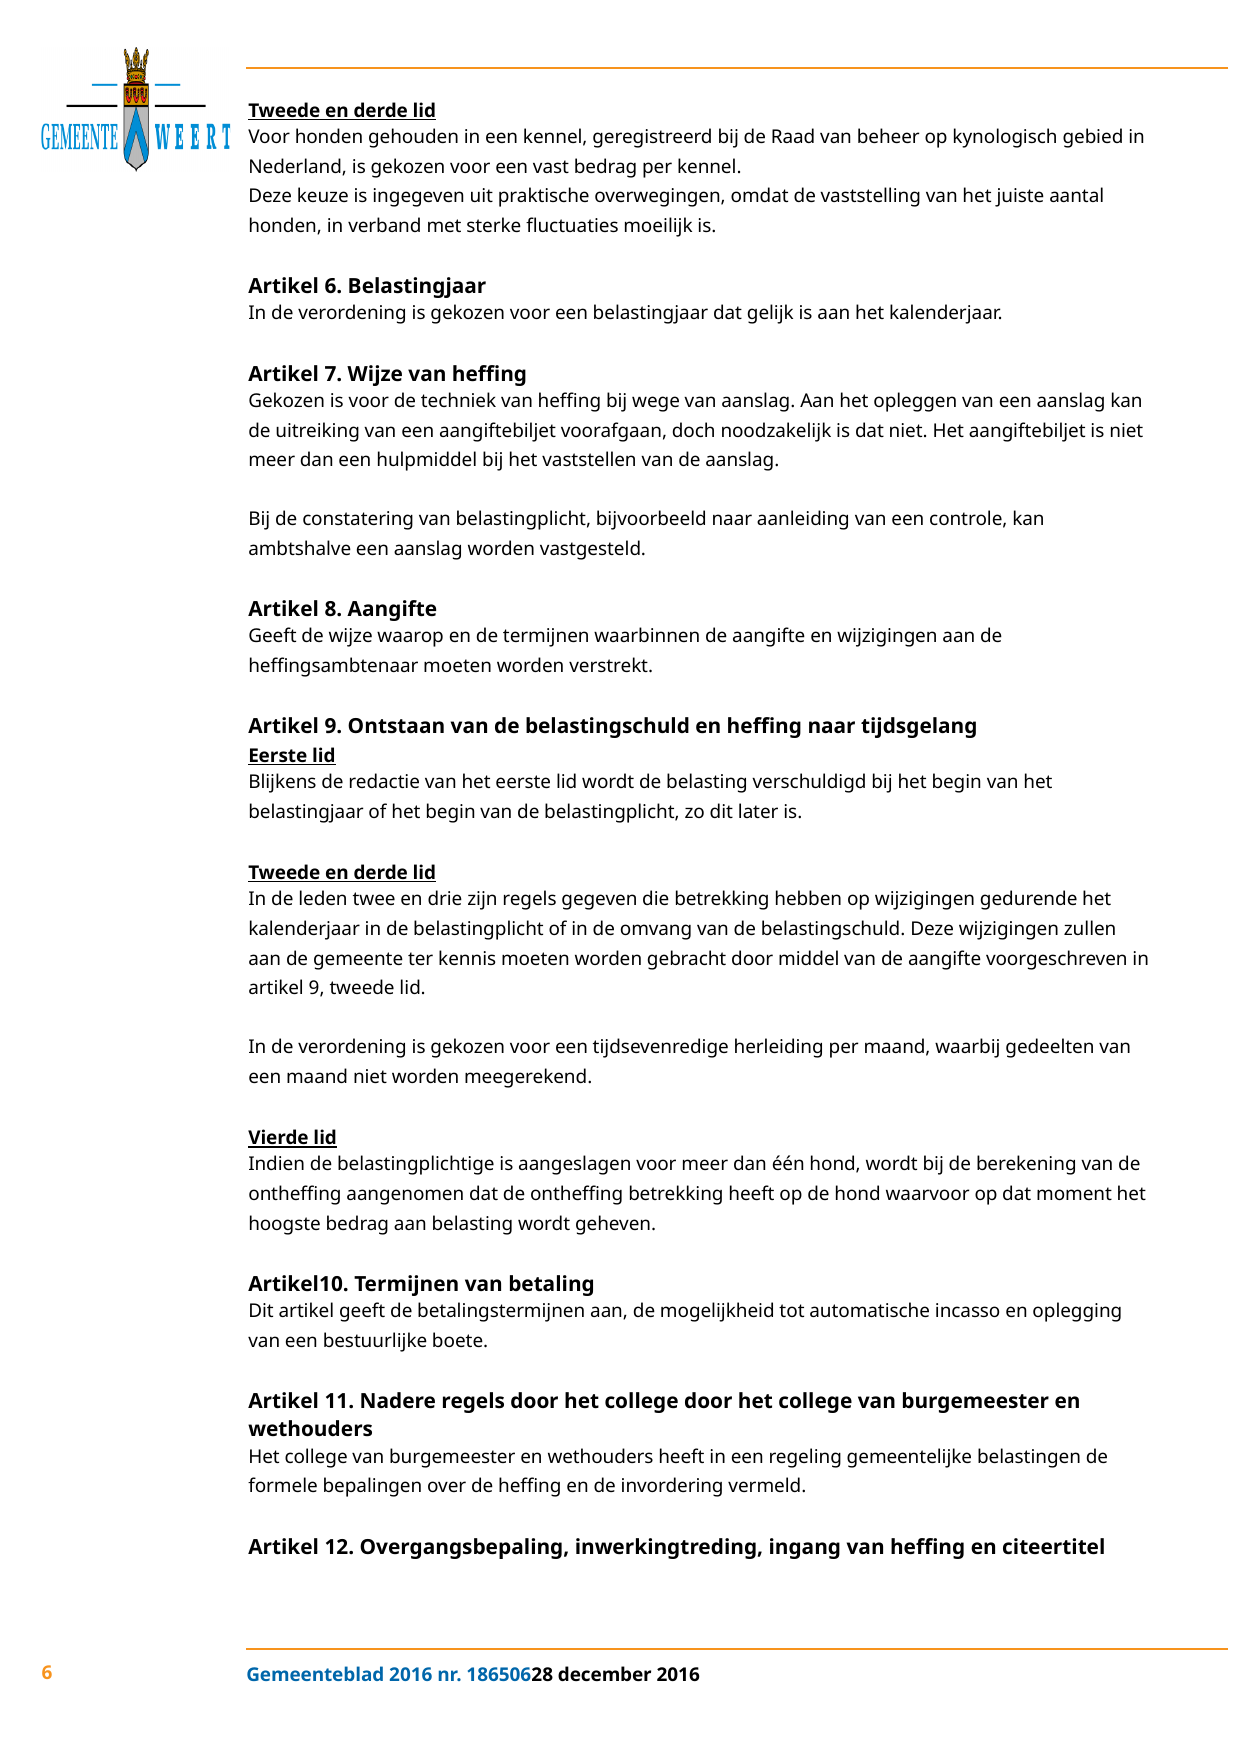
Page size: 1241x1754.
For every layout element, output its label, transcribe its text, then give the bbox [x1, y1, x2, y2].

text Artikel 8. Aangifte [248, 594, 1152, 623]
text Het college van burgemeester en wethouders heeft in een regeling gemeentelijke belastingen de formele bepalingen over de heffing en de invordering vermeld. [248, 1443, 1152, 1498]
text In de leden twee en drie zijn regels gegeven die betrekking hebben op wijzigingen gedurende het kalenderjaar in de belastingplicht of in de omvang van de belastingschuld. Deze wijzigingen zullen aan de gemeente ter kennis moeten worden gebracht door middel van de aangifte voorgeschreven in artikel 9, tweede lid. [248, 886, 1152, 1000]
text Artikel 11. Nadere regels door het college door het college van burgemeester en wethouders [248, 1386, 1152, 1443]
text Blijkens de redactie van het eerste lid wordt de belasting verschuldigd bij het begin van het belastingjaar of het begin van de belastingplicht, zo dit later is. [248, 768, 1152, 824]
text Bij de constatering van belastingplicht, bijvoorbeeld naar aanleiding van een controle, kan ambtshalve een aanslag worden vastgesteld. [248, 506, 1152, 561]
text Artikel 6. Belastingjaar [248, 271, 1152, 299]
text Artikel10. Termijnen van betaling [248, 1269, 1152, 1297]
text Vierde lid [248, 1122, 1152, 1151]
text In de verordening is gekozen voor een tijdsevenredige herleiding per maand, waarbij gedeelten van een maand niet worden meegerekend. [248, 1033, 1152, 1089]
text Artikel 9. Ontstaan van de belastingschuld en heffing naar tijdsgelang [248, 711, 1152, 740]
text Artikel 7. Wijze van heffing [248, 359, 1152, 387]
text Indien de belastingplichtige is aangeslagen voor meer dan één hond, wordt bij de berekening van de ontheffing aangenomen dat de ontheffing betrekking heeft op de hond waarvoor op dat moment het hoogste bedrag aan belasting wordt geheven. [248, 1151, 1152, 1236]
text Geeft de wijze waarop en de termijnen waarbinnen de aangifte en wijzigingen aan de heffingsambtenaar moeten worden verstrekt. [248, 623, 1152, 678]
text Tweede en derde lid [248, 857, 1152, 886]
text Gekozen is voor de techniek van heffing bij wege van aanslag. Aan het opleggen van een aanslag kan de uitreiking van een aangiftebiljet voorafgaan, doch noodzakelijk is dat niet. Het aangiftebiljet is niet meer dan een hulpmiddel bij het vaststellen van de aanslag. [248, 387, 1152, 472]
text Voor honden gehouden in een kennel, geregistreerd bij de Raad van beheer op kynologisch gebied in Nederland, is gekozen voor een vast bedrag per kennel. [248, 123, 1152, 178]
text Deze keuze is ingegeven uit praktische overwegingen, omdat de vaststelling van het juiste aantal honden, in verband met sterke fluctuaties moeilijk is. [248, 182, 1152, 238]
text Dit artikel geeft de betalingstermijnen aan, de mogelijkheid tot automatische incasso en oplegging van een bestuurlijke boete. [248, 1297, 1152, 1353]
text Eerste lid [248, 740, 1152, 768]
picture [41, 47, 231, 172]
text In de verordening is gekozen voor een belastingjaar dat gelijk is aan het kalenderjaar. [248, 299, 1152, 325]
text Artikel 12. Overgangsbepaling, inwerkingtreding, ingang van heffing en citeertitel [248, 1532, 1152, 1560]
text Tweede en derde lid [248, 95, 1152, 123]
